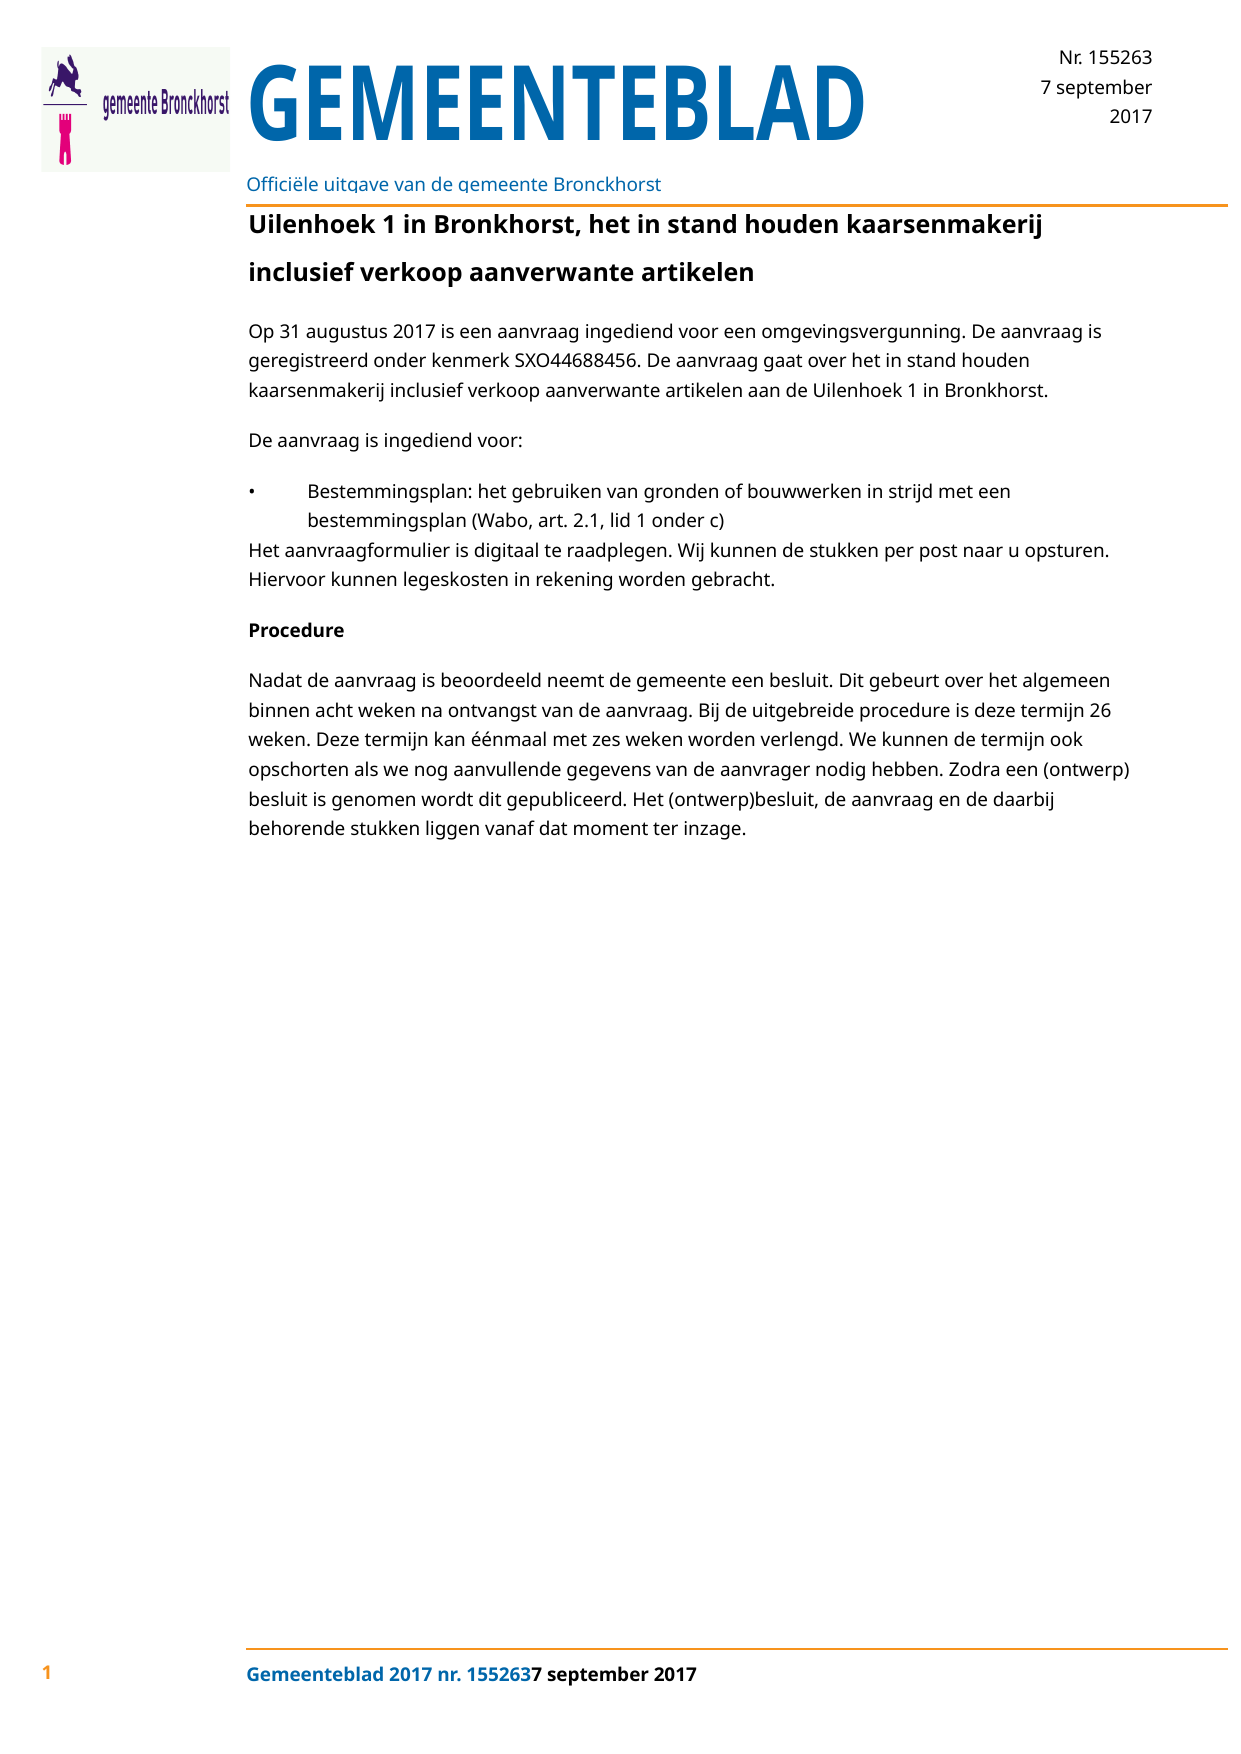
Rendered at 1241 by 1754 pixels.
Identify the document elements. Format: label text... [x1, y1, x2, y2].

list Bestemmingsplan: het gebruiken van gronden of bouwwerken in strijd met een bestemmingsplan (Wabo, art. 2.1, lid 1 onder c) [248, 478, 1152, 533]
text De aanvraag is ingediend voor: [248, 427, 1152, 453]
text Op 31 augustus 2017 is een aanvraag ingediend voor een omgevingsvergunning. De aanvraag is geregistreerd onder kenmerk SXO44688456. De aanvraag gaat over het in stand houden kaarsenmakerij inclusief verkoop aanverwante artikelen aan de Uilenhoek 1 in Bronkhorst. [248, 318, 1152, 403]
text Procedure [248, 617, 1152, 643]
text Nadat de aanvraag is beoordeeld neemt de gemeente een besluit. Dit gebeurt over het algemeen binnen acht weken na ontvangst van de aanvraag. Bij de uitgebreide procedure is deze termijn 26 weken. Deze termijn kan éénmaal met zes weken worden verlengd. We kunnen de termijn ook opschorten als we nog aanvullende gegevens van de aanvrager nodig hebben. Zodra een (ontwerp) besluit is genomen wordt dit gepubliceerd. Het (ontwerp)besluit, de aanvraag en de daarbij behorende stukken liggen vanaf dat moment ter inzage. [248, 667, 1152, 841]
text Uilenhoek 1 in Bronkhorst, het in stand houden kaarsenmakerij inclusief verkoop aanverwante artikelen [248, 207, 1152, 288]
text Het aanvraagformulier is digitaal te raadplegen. Wij kunnen de stukken per post naar u opsturen. Hiervoor kunnen legeskosten in rekening worden gebracht. [248, 537, 1152, 592]
picture [41, 47, 231, 172]
